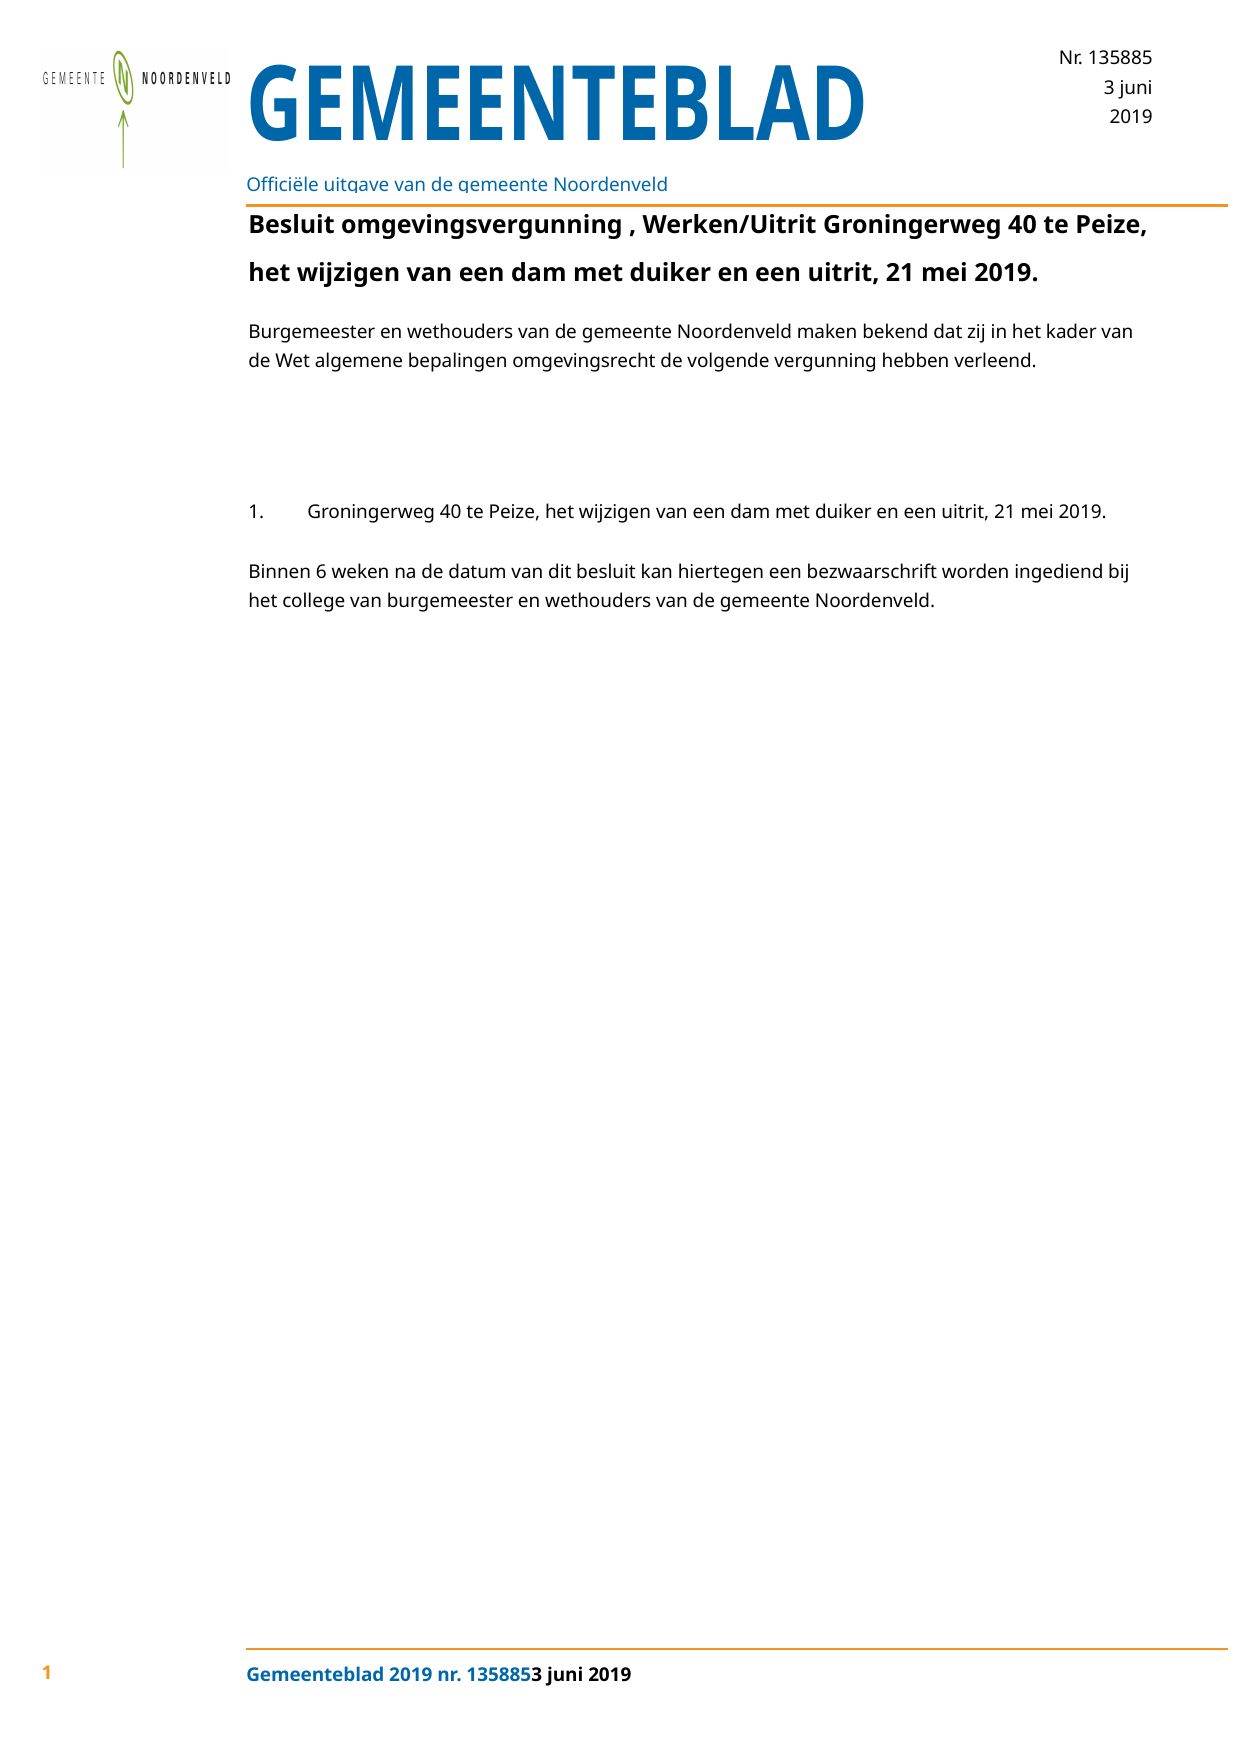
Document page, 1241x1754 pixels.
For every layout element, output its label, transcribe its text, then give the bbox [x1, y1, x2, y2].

list Groningerweg 40 te Peize, het wijzigen van een dam met duiker en een uitrit, 21 mei 2019. [248, 499, 1152, 524]
text Burgemeester en wethouders van de gemeente Noordenveld maken bekend dat zij in het kader van de Wet algemene bepalingen omgevingsrecht de volgende vergunning hebben verleend. [248, 318, 1152, 373]
picture [41, 47, 231, 172]
text Binnen 6 weken na de datum van dit besluit kan hiertegen een bezwaarschrift worden ingediend bij het college van burgemeester en wethouders van de gemeente Noordenveld. [248, 558, 1152, 613]
text Besluit omgevingsvergunning , Werken/Uitrit Groningerweg 40 te Peize, het wijzigen van een dam met duiker en een uitrit, 21 mei 2019. [248, 207, 1152, 288]
